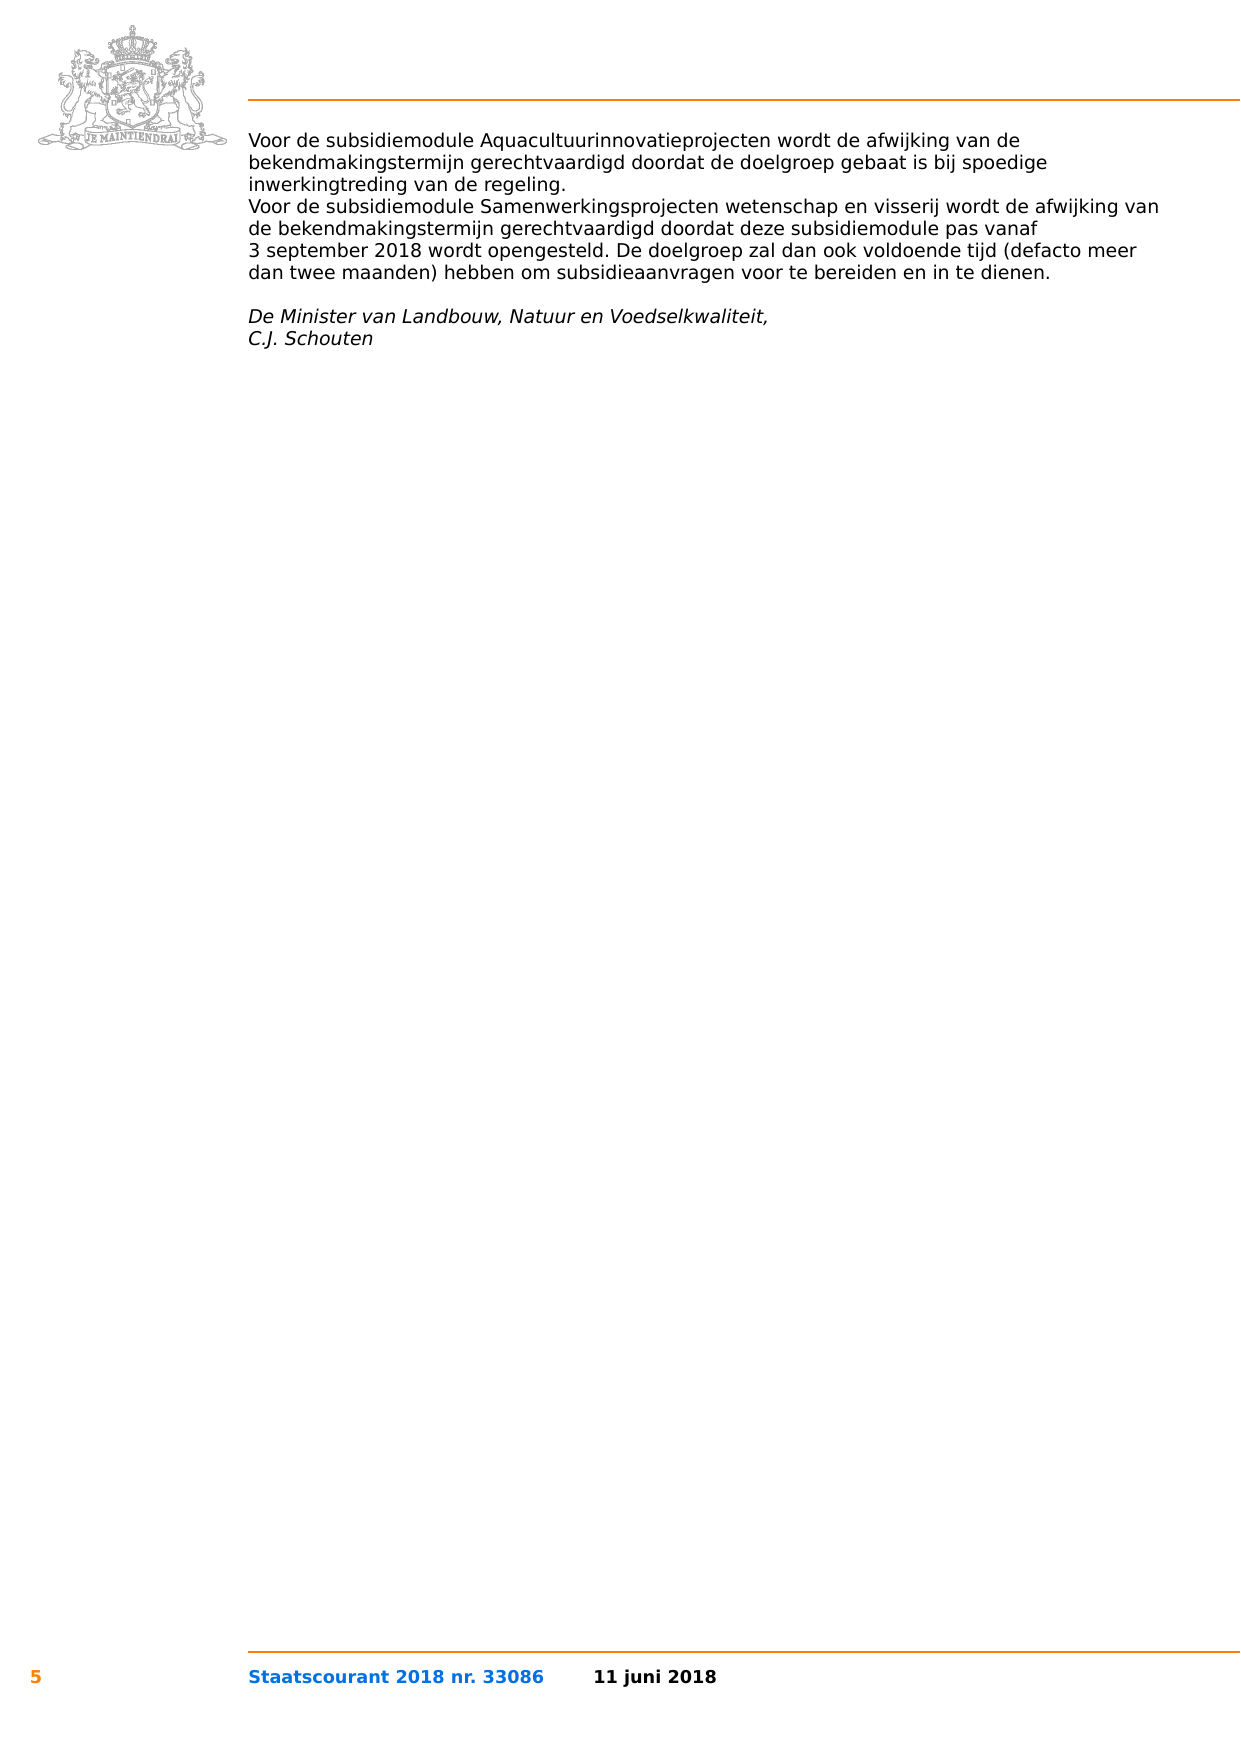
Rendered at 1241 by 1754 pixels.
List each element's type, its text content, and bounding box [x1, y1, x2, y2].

picture [38, 25, 227, 150]
text De Minister van Landbouw, Natuur en Voedselkwaliteit, C.J. Schouten [248, 306, 1163, 349]
text Voor de subsidiemodule Aquacultuurinnovatieprojecten wordt de afwijking van de bekendmakingstermijn gerechtvaardigd doordat de doelgroep gebaat is bij spoedige inwerkingtreding van de regeling. [248, 130, 1163, 196]
text Voor de subsidiemodule Samenwerkingsprojecten wetenschap en visserij wordt de afwijking van de bekendmakingstermijn gerechtvaardigd doordat deze subsidiemodule pas vanaf 3 september 2018 wordt opengesteld. De doelgroep zal dan ook voldoende tijd (defacto meer dan twee maanden) hebben om subsidieaanvragen voor te bereiden en in te dienen. [248, 196, 1163, 284]
